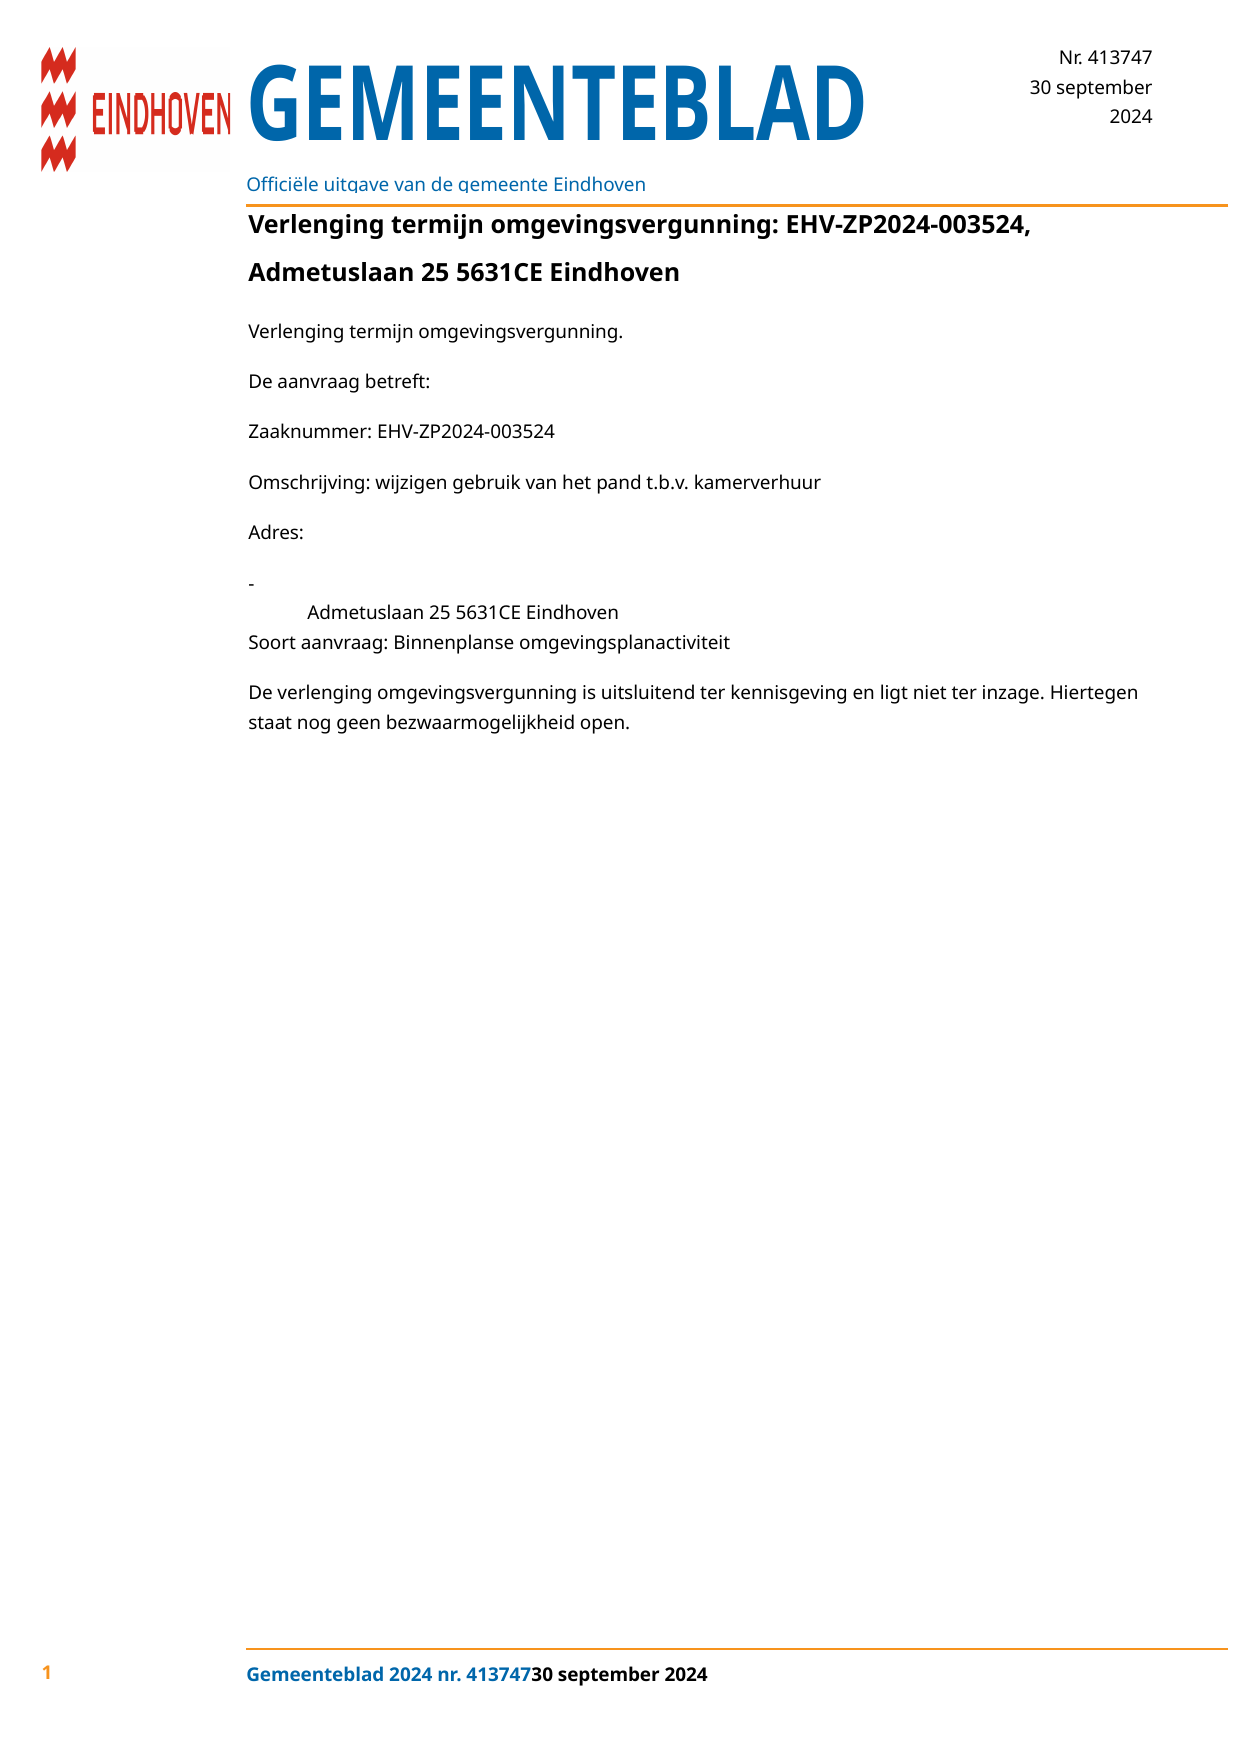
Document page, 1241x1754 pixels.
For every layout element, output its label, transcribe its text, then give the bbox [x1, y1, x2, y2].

picture [41, 47, 231, 172]
text Verlenging termijn omgevingsvergunning: EHV-ZP2024-003524, Admetuslaan 25 5631CE Eindhoven [248, 207, 1152, 288]
text Omschrijving: wijzigen gebruik van het pand t.b.v. kamerverhuur [248, 469, 1152, 495]
text Zaaknummer: EHV-ZP2024-003524 [248, 419, 1152, 444]
list Admetuslaan 25 5631CE Eindhoven [248, 599, 1152, 625]
text Adres: [248, 519, 1152, 545]
text Soort aanvraag: Binnenplanse omgevingsplanactiviteit [248, 629, 1152, 655]
text De verlenging omgevingsvergunning is uitsluitend ter kennisgeving en ligt niet ter inzage. Hiertegen staat nog geen bezwaarmogelijkheid open. [248, 679, 1152, 735]
text Verlenging termijn omgevingsvergunning. [248, 318, 1152, 344]
text De aanvraag betreft: [248, 368, 1152, 394]
